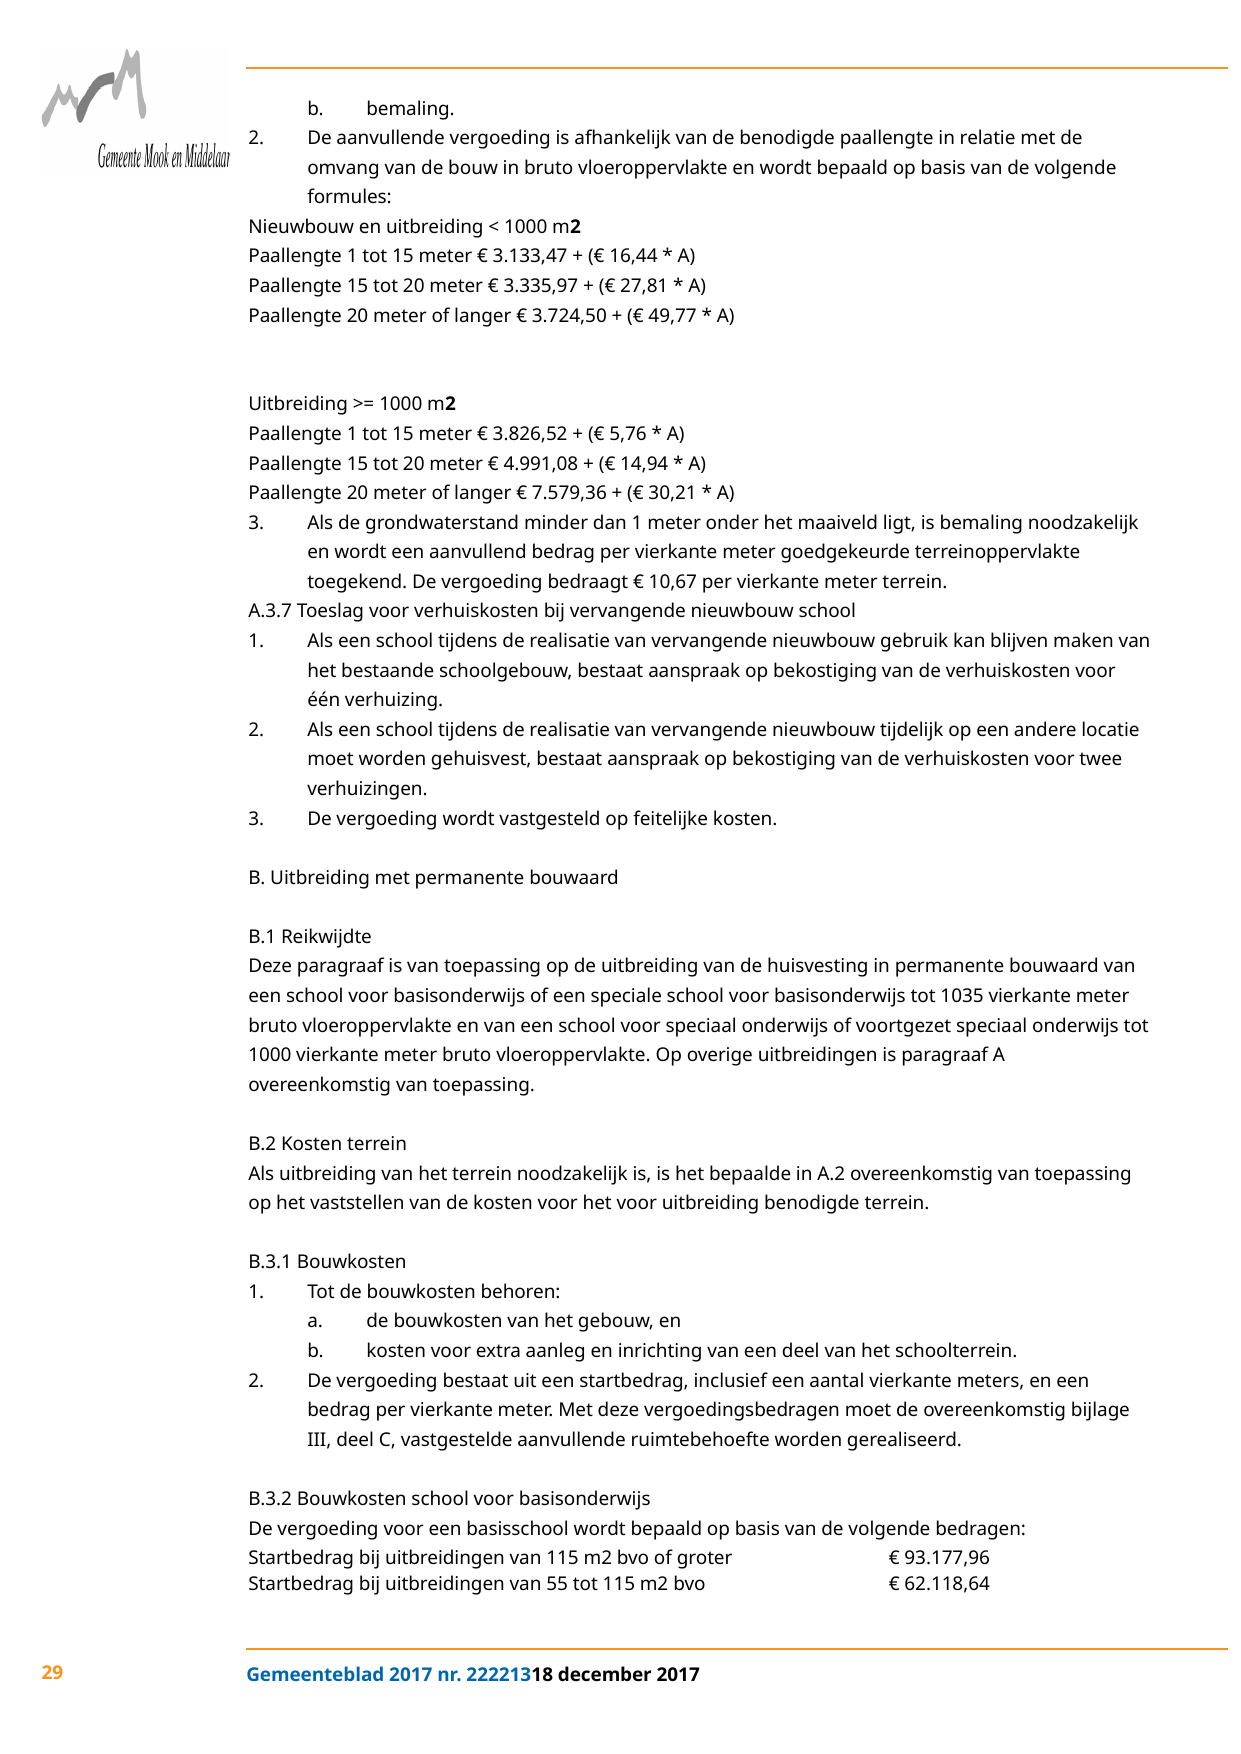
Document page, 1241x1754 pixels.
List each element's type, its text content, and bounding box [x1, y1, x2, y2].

text B.2 Kosten terrein [248, 1130, 1152, 1156]
table_header € 93.177,96 [889, 1545, 1152, 1570]
text Paallengte 20 meter of langer € 3.724,50 + (€ 49,77 * A) [248, 302, 1152, 328]
text Als uitbreiding van het terrein noodzakelijk is, is het bepaalde in A.2 overeenkomstig van toepassing op het vaststellen van de kosten voor het voor uitbreiding benodigde terrein. [248, 1160, 1152, 1215]
table_header Startbedrag bij uitbreidingen van 115 m2 bvo of groter [248, 1545, 888, 1570]
list kosten voor extra aanleg en inrichting van een deel van het schoolterrein. [307, 1337, 1152, 1363]
list Tot de bouwkosten behoren: [248, 1278, 1152, 1304]
text De vergoeding voor een basisschool wordt bepaald op basis van de volgende bedragen: [248, 1515, 1152, 1541]
list Als een school tijdens de realisatie van vervangende nieuwbouw tijdelijk op een andere locatie moet worden gehuisvest, bestaat aanspraak op bekostiging van de verhuiskosten voor twee verhuizingen. [248, 716, 1152, 801]
list Als een school tijdens de realisatie van vervangende nieuwbouw gebruik kan blijven maken van het bestaande schoolgebouw, bestaat aanspraak op bekostiging van de verhuiskosten voor één verhuizing. [248, 627, 1152, 712]
text Nieuwbouw en uitbreiding < 1000 m2 [248, 213, 1152, 239]
list De vergoeding bestaat uit een startbedrag, inclusief een aantal vierkante meters, en een bedrag per vierkante meter. Met deze vergoedingsbedragen moet de overeenkomstig bijlage III, deel C, vastgestelde aanvullende ruimtebehoefte worden gerealiseerd. [248, 1367, 1152, 1452]
text Deze paragraaf is van toepassing op de uitbreiding van de huisvesting in permanente bouwaard van een school voor basisonderwijs of een speciale school voor basisonderwijs tot 1035 vierkante meter bruto vloeroppervlakte en van een school voor speciaal onderwijs of voortgezet speciaal onderwijs tot 1000 vierkante meter bruto vloeroppervlakte. Op overige uitbreidingen is paragraaf A overeenkomstig van toepassing. [248, 953, 1152, 1097]
list Als de grondwaterstand minder dan 1 meter onder het maaiveld ligt, is bemaling noodzakelijk en wordt een aanvullend bedrag per vierkante meter goedgekeurde terreinoppervlakte toegekend. De vergoeding bedraagt € 10,67 per vierkante meter terrein. [248, 509, 1152, 594]
list De aanvullende vergoeding is afhankelijk van de benodigde paallengte in relatie met de omvang van de bouw in bruto vloeroppervlakte en wordt bepaald op basis van de volgende formules: [248, 124, 1152, 209]
list De vergoeding wordt vastgesteld op feitelijke kosten. [248, 805, 1152, 831]
text B.3.2 Bouwkosten school voor basisonderwijs [248, 1485, 1152, 1511]
text B.1 Reikwijdte [248, 923, 1152, 949]
text Paallengte 1 tot 15 meter € 3.826,52 + (€ 5,76 * A) [248, 420, 1152, 446]
text B.3.1 Bouwkosten [248, 1248, 1152, 1274]
text Uitbreiding >= 1000 m2 [248, 391, 1152, 416]
table_cell Startbedrag bij uitbreidingen van 55 tot 115 m2 bvo [248, 1570, 888, 1596]
list bemaling. [307, 95, 1152, 121]
text Paallengte 15 tot 20 meter € 3.335,97 + (€ 27,81 * A) [248, 272, 1152, 298]
text Paallengte 1 tot 15 meter € 3.133,47 + (€ 16,44 * A) [248, 243, 1152, 268]
picture [41, 47, 231, 172]
table_cell € 62.118,64 [889, 1570, 1152, 1596]
list de bouwkosten van het gebouw, en [307, 1308, 1152, 1333]
text B. Uitbreiding met permanente bouwaard [248, 864, 1152, 890]
text Paallengte 20 meter of langer € 7.579,36 + (€ 30,21 * A) [248, 479, 1152, 505]
text A.3.7 Toeslag voor verhuiskosten bij vervangende nieuwbouw school [248, 598, 1152, 623]
text Paallengte 15 tot 20 meter € 4.991,08 + (€ 14,94 * A) [248, 450, 1152, 476]
